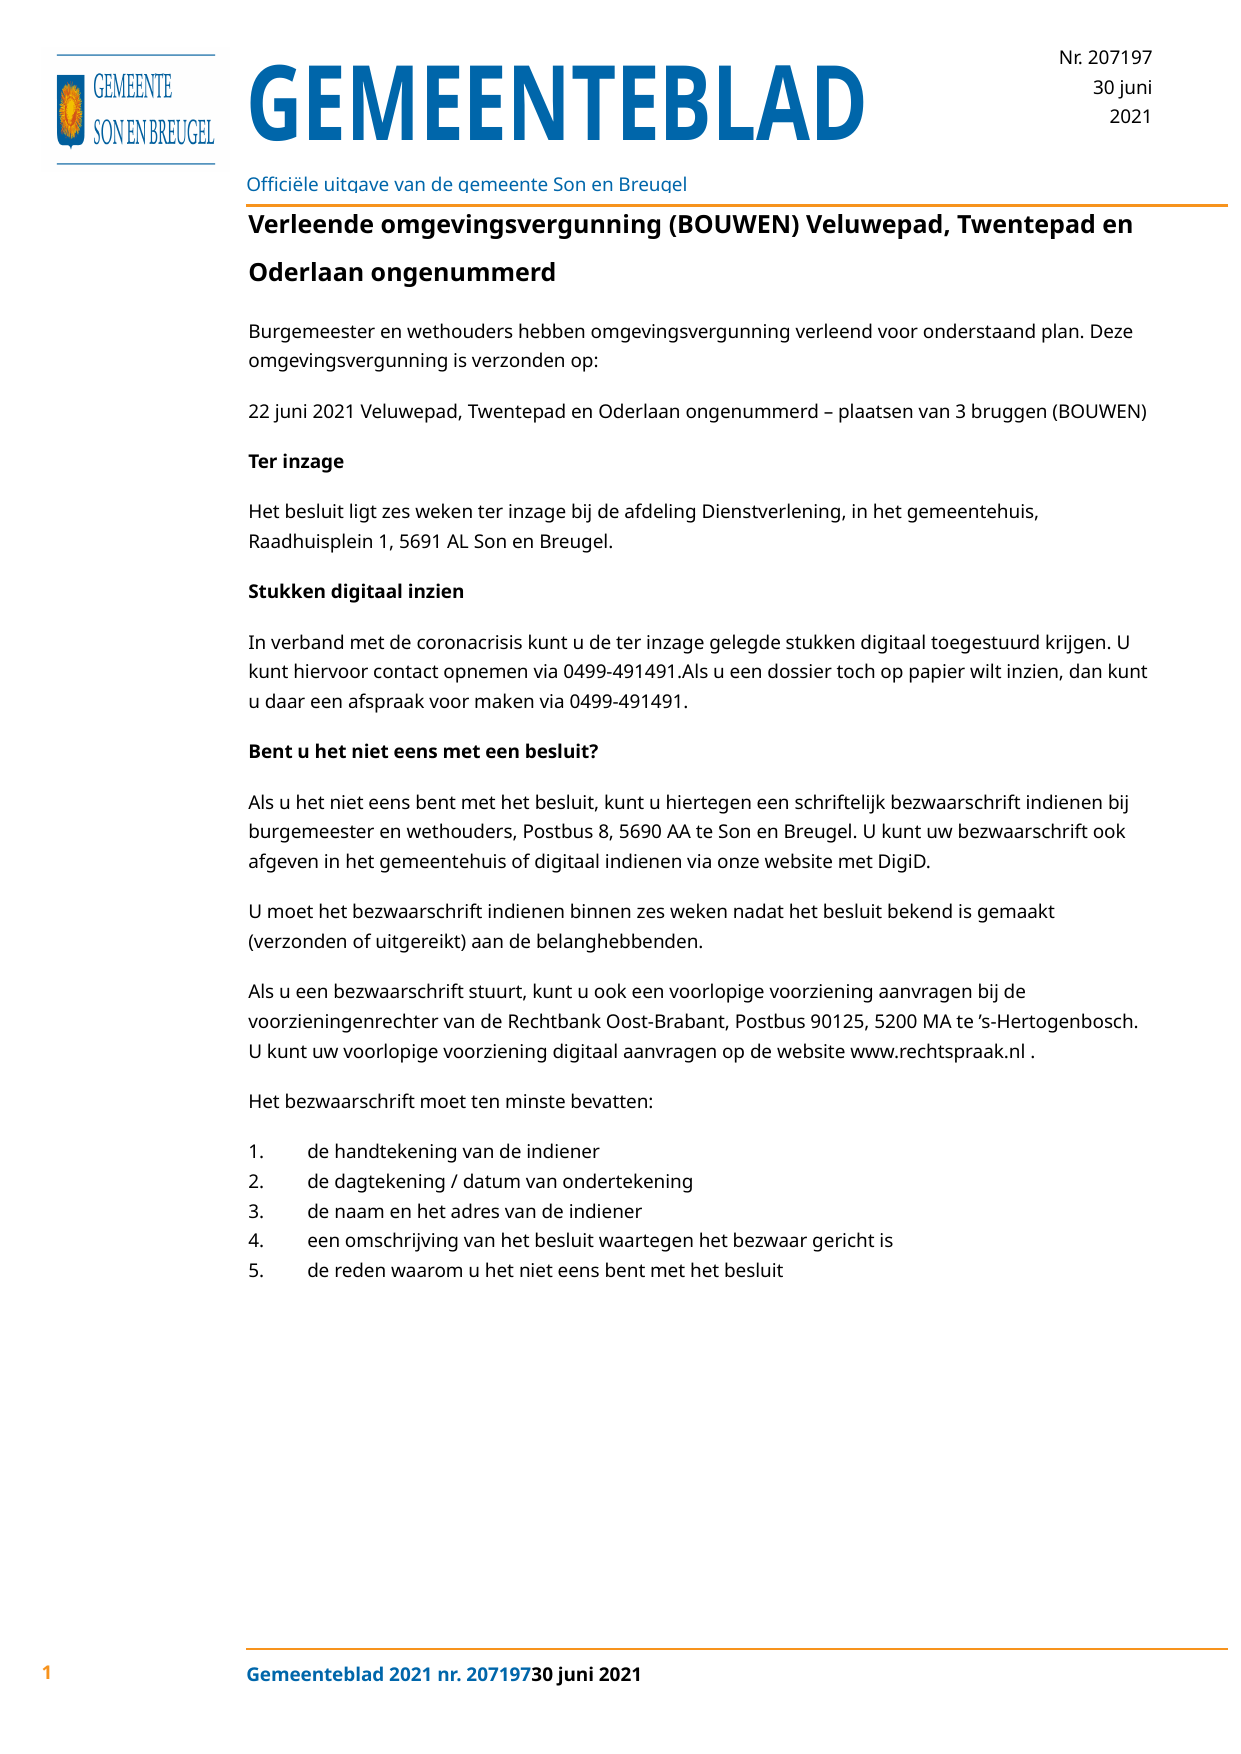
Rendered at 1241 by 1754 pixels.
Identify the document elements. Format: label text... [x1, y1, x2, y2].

list de dagtekening / datum van ondertekening [248, 1168, 1152, 1194]
text Als u het niet eens bent met het besluit, kunt u hiertegen een schriftelijk bezwaarschrift indienen bij burgemeester en wethouders, Postbus 8, 5690 AA te Son en Breugel. U kunt uw bezwaarschrift ook afgeven in het gemeentehuis of digitaal indienen via onze website met DigiD. [248, 789, 1152, 874]
text Verleende omgevingsvergunning (BOUWEN) Veluwepad, Twentepad en Oderlaan ongenummerd [248, 207, 1152, 288]
list een omschrijving van het besluit waartegen het bezwaar gericht is [248, 1227, 1152, 1253]
list de handtekening van de indiener [248, 1139, 1152, 1164]
text Bent u het niet eens met een besluit? [248, 739, 1152, 764]
text Stukken digitaal inzien [248, 579, 1152, 604]
list de reden waarom u het niet eens bent met het besluit [248, 1257, 1152, 1283]
text Burgemeester en wethouders hebben omgevingsvergunning verleend voor onderstaand plan. Deze omgevingsvergunning is verzonden op: [248, 318, 1152, 373]
text Als u een bezwaarschrift stuurt, kunt u ook een voorlopige voorziening aanvragen bij de voorzieningenrechter van de Rechtbank Oost-Brabant, Postbus 90125, 5200 MA te ’s-Hertogenbosch. U kunt uw voorlopige voorziening digitaal aanvragen op de website www.rechtspraak.nl . [248, 979, 1152, 1064]
text U moet het bezwaarschrift indienen binnen zes weken nadat het besluit bekend is gemaakt (verzonden of uitgereikt) aan de belanghebbenden. [248, 899, 1152, 954]
text Het bezwaarschrift moet ten minste bevatten: [248, 1088, 1152, 1114]
text Ter inzage [248, 448, 1152, 474]
text In verband met de coronacrisis kunt u de ter inzage gelegde stukken digitaal toegestuurd krijgen. U kunt hiervoor contact opnemen via 0499-491491.Als u een dossier toch op papier wilt inzien, dan kunt u daar een afspraak voor maken via 0499-491491. [248, 629, 1152, 714]
text 22 juni 2021 Veluwepad, Twentepad en Oderlaan ongenummerd – plaatsen van 3 bruggen (BOUWEN) [248, 398, 1152, 424]
picture [41, 47, 231, 172]
text Het besluit ligt zes weken ter inzage bij de afdeling Dienstverlening, in het gemeentehuis, Raadhuisplein 1, 5691 AL Son en Breugel. [248, 499, 1152, 554]
list de naam en het adres van de indiener [248, 1198, 1152, 1224]
